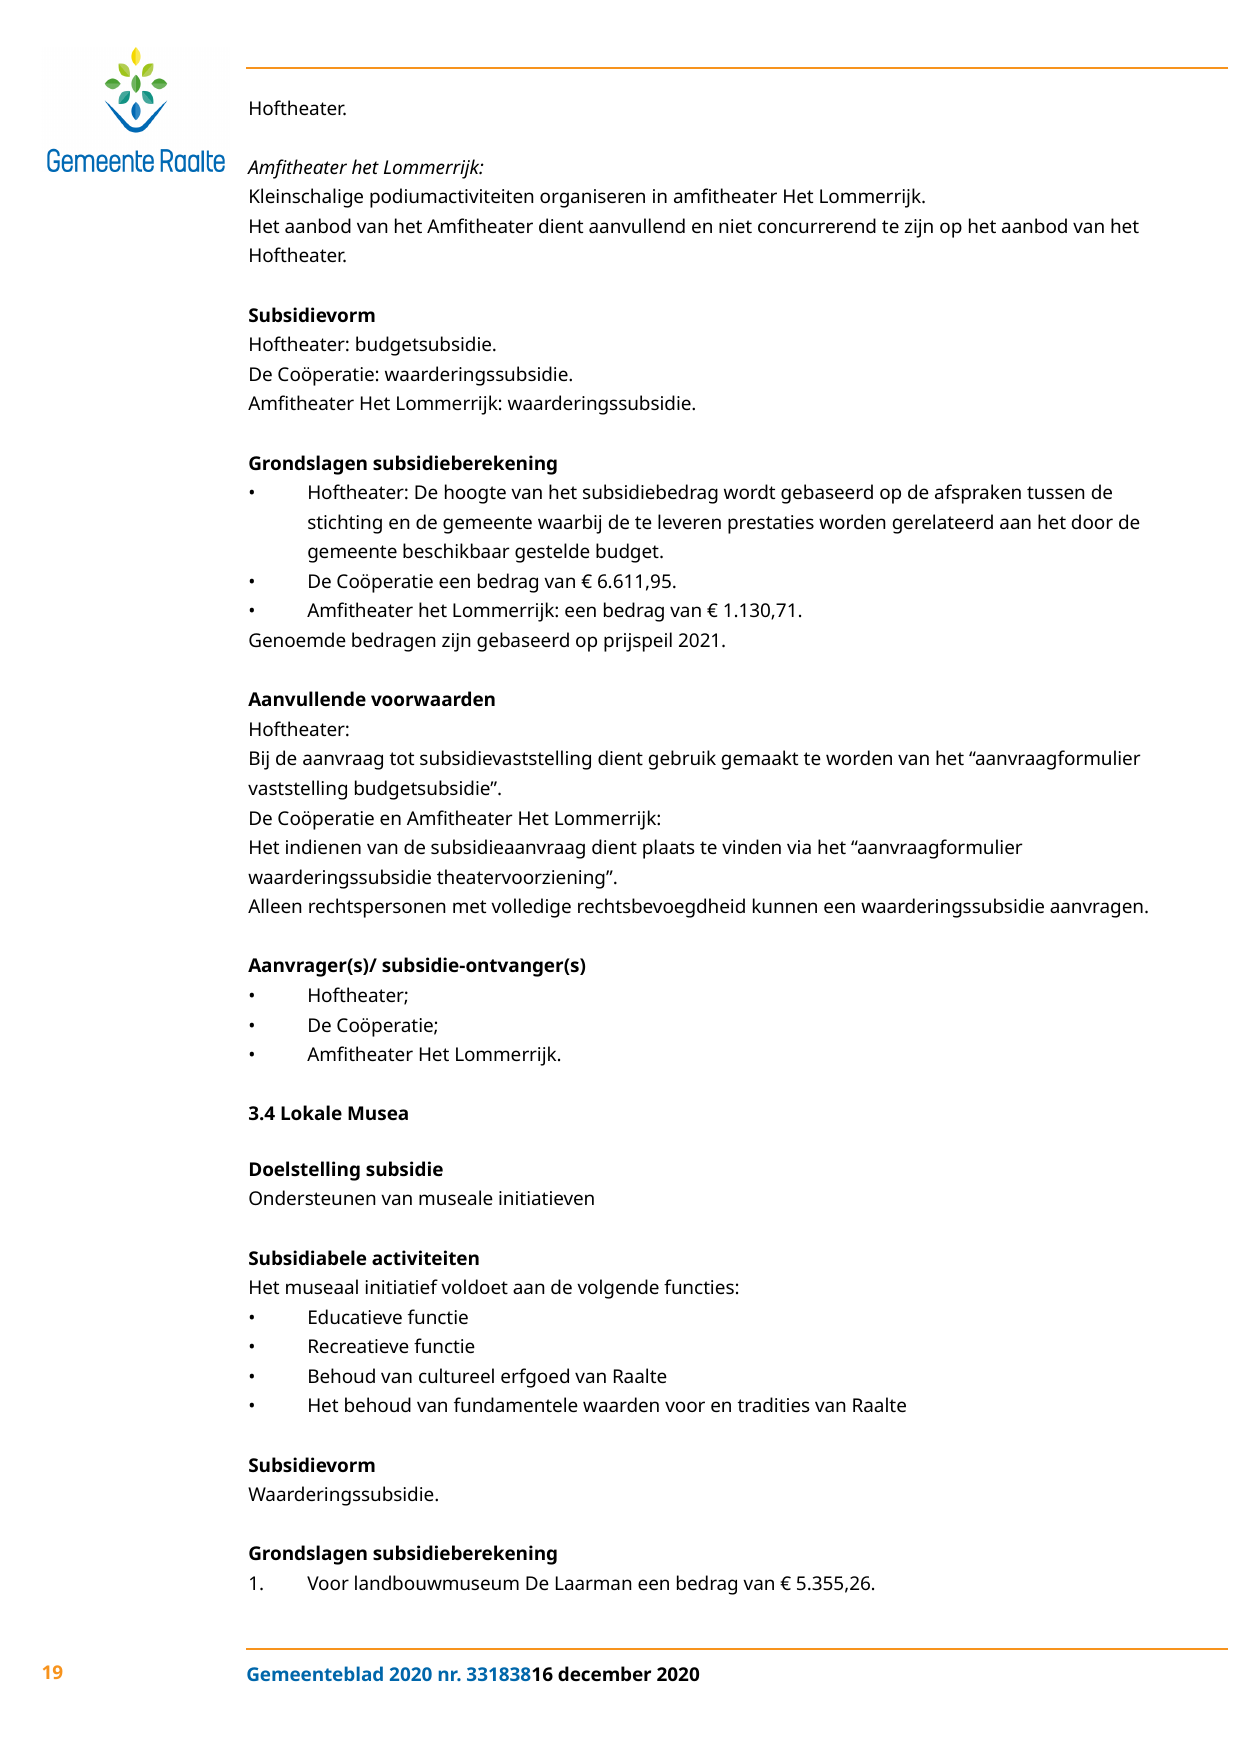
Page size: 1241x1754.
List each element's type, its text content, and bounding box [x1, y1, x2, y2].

text Grondslagen subsidieberekening [248, 450, 1152, 476]
text Subsidievorm [248, 1452, 1152, 1477]
text Grondslagen subsidieberekening [248, 1541, 1152, 1566]
text Subsidiabele activiteiten [248, 1245, 1152, 1270]
text Alleen rechtspersonen met volledige rechtsbevoegdheid kunnen een waarderingssubsidie aanvragen. [248, 893, 1152, 919]
list De Coöperatie; [248, 1012, 1152, 1038]
list Amfitheater Het Lommerrijk. [248, 1041, 1152, 1067]
text Aanvrager(s)/ subsidie-ontvanger(s) [248, 953, 1152, 978]
text Doelstelling subsidie [248, 1156, 1152, 1182]
text Waarderingssubsidie. [248, 1481, 1152, 1507]
text Genoemde bedragen zijn gebaseerd op prijspeil 2021. [248, 627, 1152, 653]
text Amfitheater Het Lommerrijk: waarderingssubsidie. [248, 391, 1152, 416]
list De Coöperatie een bedrag van € 6.611,95. [248, 568, 1152, 594]
text Hoftheater. [248, 95, 1152, 121]
text Amfitheater het Lommerrijk: [248, 154, 1152, 180]
text Kleinschalige podiumactiviteiten organiseren in amfitheater Het Lommerrijk. [248, 183, 1152, 209]
list Hoftheater: De hoogte van het subsidiebedrag wordt gebaseerd op de afspraken tussen de stichting en de gemeente waarbij de te leveren prestaties worden gerelateerd aan het door de gemeente beschikbaar gestelde budget. [248, 479, 1152, 564]
text Subsidievorm [248, 302, 1152, 328]
list Voor landbouwmuseum De Laarman een bedrag van € 5.355,26. [248, 1570, 1152, 1596]
list Educatieve functie [248, 1304, 1152, 1329]
text Het museaal initiatief voldoet aan de volgende functies: [248, 1274, 1152, 1300]
text De Coöperatie en Amfitheater Het Lommerrijk: [248, 805, 1152, 831]
text Aanvullende voorwaarden [248, 686, 1152, 712]
text De Coöperatie: waarderingssubsidie. [248, 361, 1152, 387]
list Het behoud van fundamentele waarden voor en tradities van Raalte [248, 1393, 1152, 1418]
list Amfitheater het Lommerrijk: een bedrag van € 1.130,71. [248, 598, 1152, 623]
list Hoftheater; [248, 982, 1152, 1008]
text Het indienen van de subsidieaanvraag dient plaats te vinden via het “aanvraagformulier waarderingssubsidie theatervoorziening”. [248, 834, 1152, 890]
text Hoftheater: budgetsubsidie. [248, 331, 1152, 357]
list Behoud van cultureel erfgoed van Raalte [248, 1363, 1152, 1389]
list Recreatieve functie [248, 1333, 1152, 1359]
text Hoftheater: [248, 716, 1152, 742]
text 3.4 Lokale Musea [248, 1101, 1152, 1126]
text Ondersteunen van museale initiatieven [248, 1186, 1152, 1211]
text Het aanbod van het Amfitheater dient aanvullend en niet concurrerend te zijn op het aanbod van het Hoftheater. [248, 213, 1152, 268]
text Bij de aanvraag tot subsidievaststelling dient gebruik gemaakt te worden van het “aanvraagformulier vaststelling budgetsubsidie”. [248, 746, 1152, 801]
picture [41, 47, 231, 172]
